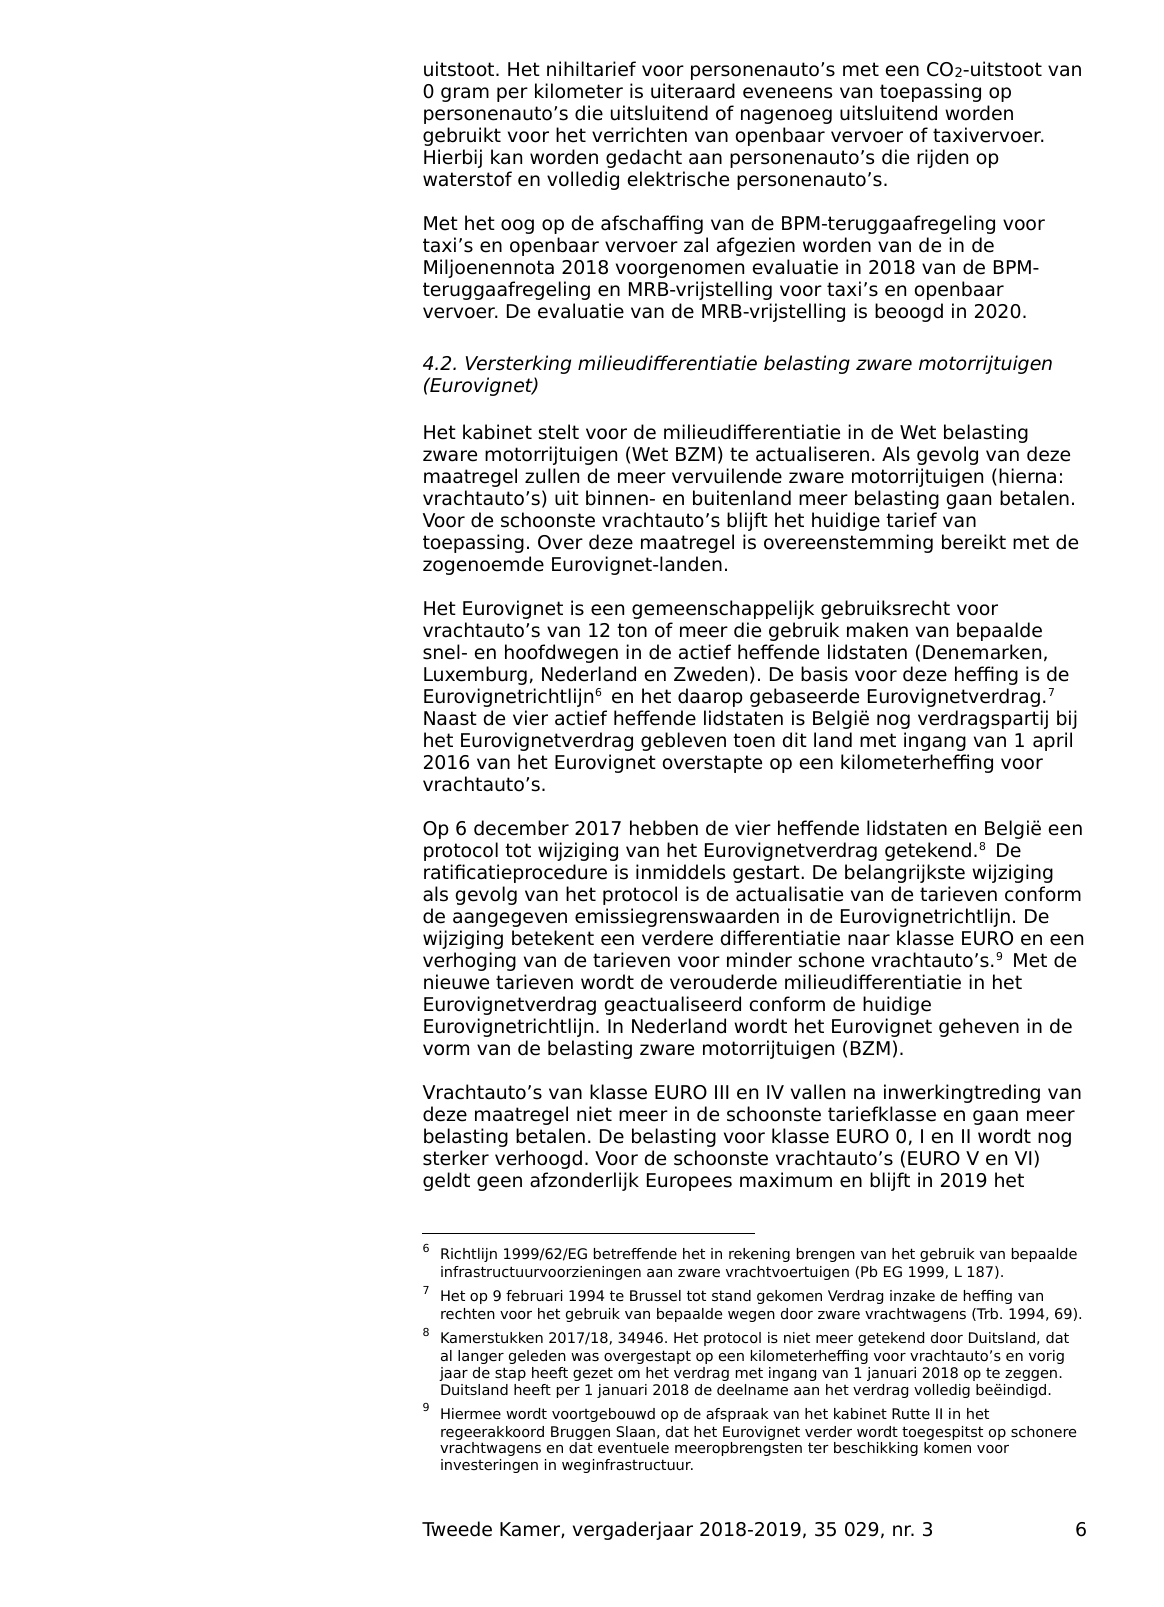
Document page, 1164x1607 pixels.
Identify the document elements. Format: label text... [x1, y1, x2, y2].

text Het op 9 februari 1994 te Brussel tot stand gekomen Verdrag inzake de heffing van rechten voor het gebruik van bepaalde wegen door zware vrachtwagens (Trb. 1994, 69). [422, 1284, 1087, 1323]
text Richtlijn 1999/62/EG betreffende het in rekening brengen van het gebruik van bepaalde infrastructuurvoorzieningen aan zware vrachtvoertuigen (Pb EG 1999, L 187). [422, 1242, 1087, 1281]
text Vrachtauto’s van klasse EURO III en IV vallen na inwerkingtreding van deze maatregel niet meer in de schoonste tariefklasse en gaan meer belasting betalen. De belasting voor klasse EURO 0, I en II wordt nog sterker verhoogd. Voor de schoonste vrachtauto’s (EURO V en VI) geldt geen afzonderlijk Europees maximum en blijft in 2019 het [422, 1082, 1087, 1192]
text Het kabinet stelt voor de milieudifferentiatie in de Wet belasting zware motorrijtuigen (Wet BZM) te actualiseren. Als gevolg van deze maatregel zullen de meer vervuilende zware motorrijtuigen (hierna: vrachtauto’s) uit binnen- en buitenland meer belasting gaan betalen. Voor de schoonste vrachtauto’s blijft het huidige tarief van toepassing. Over deze maatregel is overeenstemming bereikt met de zogenoemde Eurovignet-landen. [422, 422, 1087, 576]
text Het Eurovignet is een gemeenschappelijk gebruiksrecht voor vrachtauto’s van 12 ton of meer die gebruik maken van bepaalde snel- en hoofdwegen in de actief heffende lidstaten (Denemarken, Luxemburg, Nederland en Zweden). De basis voor deze heffing is de Eurovignetrichtlijn en het daarop gebaseerde Eurovignetverdrag. Naast de vier actief heffende lidstaten is België nog verdragspartij bij het Eurovignetverdrag gebleven toen dit land met ingang van 1 april 2016 van het Eurovignet overstapte op een kilometerheffing voor vrachtauto’s. [422, 598, 1087, 796]
text Hiermee wordt voortgebouwd op de afspraak van het kabinet Rutte II in het regeerakkoord Bruggen Slaan, dat het Eurovignet verder wordt toegespitst op schonere vrachtwagens en dat eventuele meeropbrengsten ter beschikking komen voor investeringen in weginfrastructuur. [422, 1402, 1087, 1474]
text Op 6 december 2017 hebben de vier heffende lidstaten en België een protocol tot wijziging van het Eurovignetverdrag getekend. De ratificatieprocedure is inmiddels gestart. De belangrijkste wijziging als gevolg van het protocol is de actualisatie van de tarieven conform de aangegeven emissiegrenswaarden in de Eurovignetrichtlijn. De wijziging betekent een verdere differentiatie naar klasse EURO en een verhoging van de tarieven voor minder schone vrachtauto’s. Met de nieuwe tarieven wordt de verouderde milieudifferentiatie in het Eurovignetverdrag geactualiseerd conform de huidige Eurovignetrichtlijn. In Nederland wordt het Eurovignet geheven in de vorm van de belasting zware motorrijtuigen (BZM). [422, 818, 1087, 1060]
text Kamerstukken 2017/18, 34946. Het protocol is niet meer getekend door Duitsland, dat al langer geleden was overgestapt op een kilometerheffing voor vrachtauto’s en vorig jaar de stap heeft gezet om het verdrag met ingang van 1 januari 2018 op te zeggen. Duitsland heeft per 1 januari 2018 de deelname aan het verdrag volledig beëindigd. [422, 1326, 1087, 1399]
text uitstoot. Het nihiltarief voor personenauto’s met een CO2-uitstoot van 0 gram per kilometer is uiteraard eveneens van toepassing op personenauto’s die uitsluitend of nagenoeg uitsluitend worden gebruikt voor het verrichten van openbaar vervoer of taxivervoer. Hierbij kan worden gedacht aan personenauto’s die rijden op waterstof en volledig elektrische personenauto’s. [422, 59, 1087, 191]
subtitle 4.2. Versterking milieudifferentiatie belasting zware motorrijtuigen (Eurovignet) [422, 353, 1087, 397]
text Met het oog op de afschaffing van de BPM-teruggaafregeling voor taxi’s en openbaar vervoer zal afgezien worden van de in de Miljoenennota 2018 voorgenomen evaluatie in 2018 van de BPM-teruggaafregeling en MRB-vrijstelling voor taxi’s en openbaar vervoer. De evaluatie van de MRB-vrijstelling is beoogd in 2020. [422, 213, 1087, 323]
